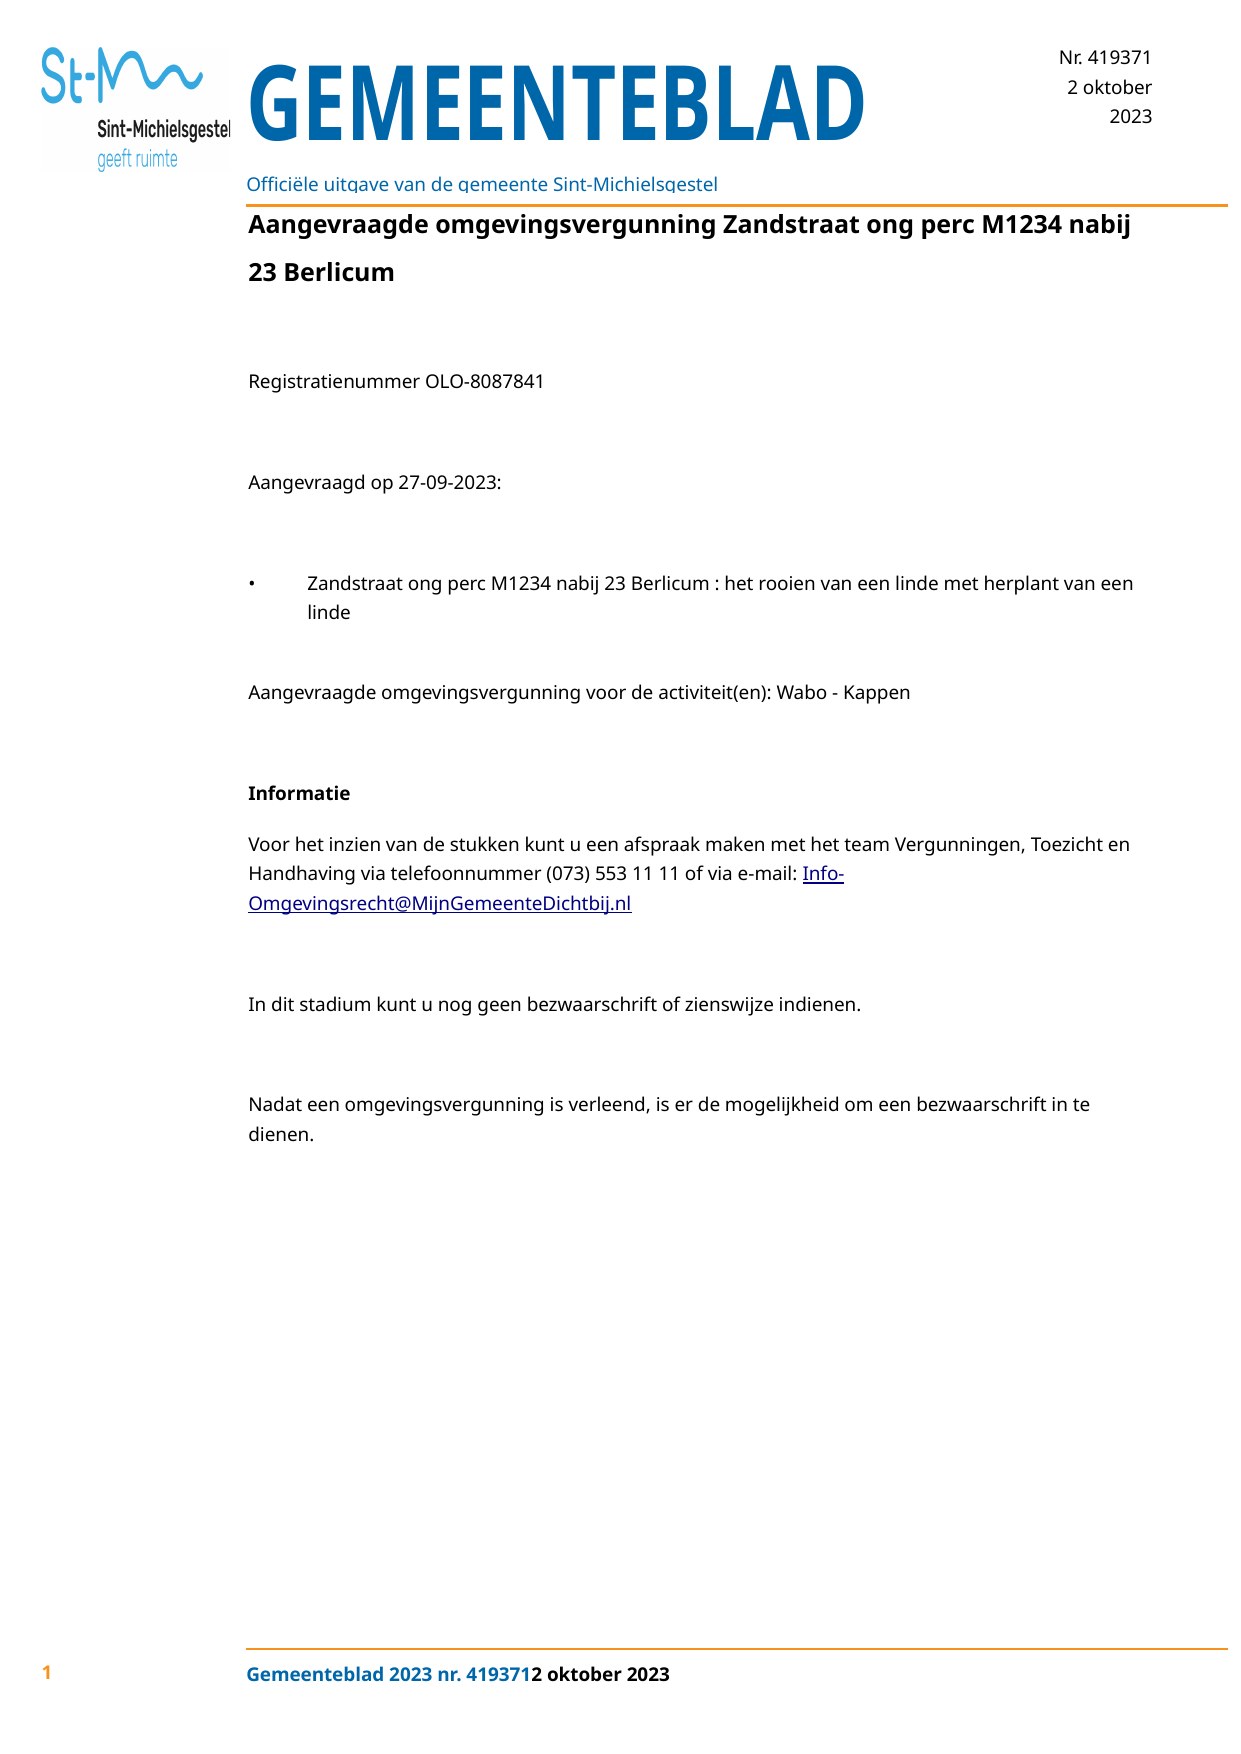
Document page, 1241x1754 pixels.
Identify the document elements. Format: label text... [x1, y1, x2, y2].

text Nadat een omgevingsvergunning is verleend, is er de mogelijkheid om een bezwaarschrift in te dienen. [248, 1092, 1152, 1147]
list Zandstraat ong perc M1234 nabij 23 Berlicum : het rooien van een linde met herplant van een linde [248, 570, 1152, 625]
text Aangevraagd op 27-09-2023: [248, 469, 1152, 495]
text Informatie [248, 780, 1152, 806]
picture [41, 47, 231, 172]
text Registratienummer OLO-8087841 [248, 368, 1152, 394]
text Aangevraagde omgevingsvergunning voor de activiteit(en): Wabo - Kappen [248, 679, 1152, 705]
text Aangevraagde omgevingsvergunning Zandstraat ong perc M1234 nabij 23 Berlicum [248, 207, 1152, 288]
text In dit stadium kunt u nog geen bezwaarschrift of zienswijze indienen. [248, 991, 1152, 1017]
text Voor het inzien van de stukken kunt u een afspraak maken met het team Vergunningen, Toezicht en Handhaving via telefoonnummer (073) 553 11 11 of via e-mail: Info-Omgevingsrecht@MijnGemeenteDichtbij.nl [248, 831, 1152, 916]
